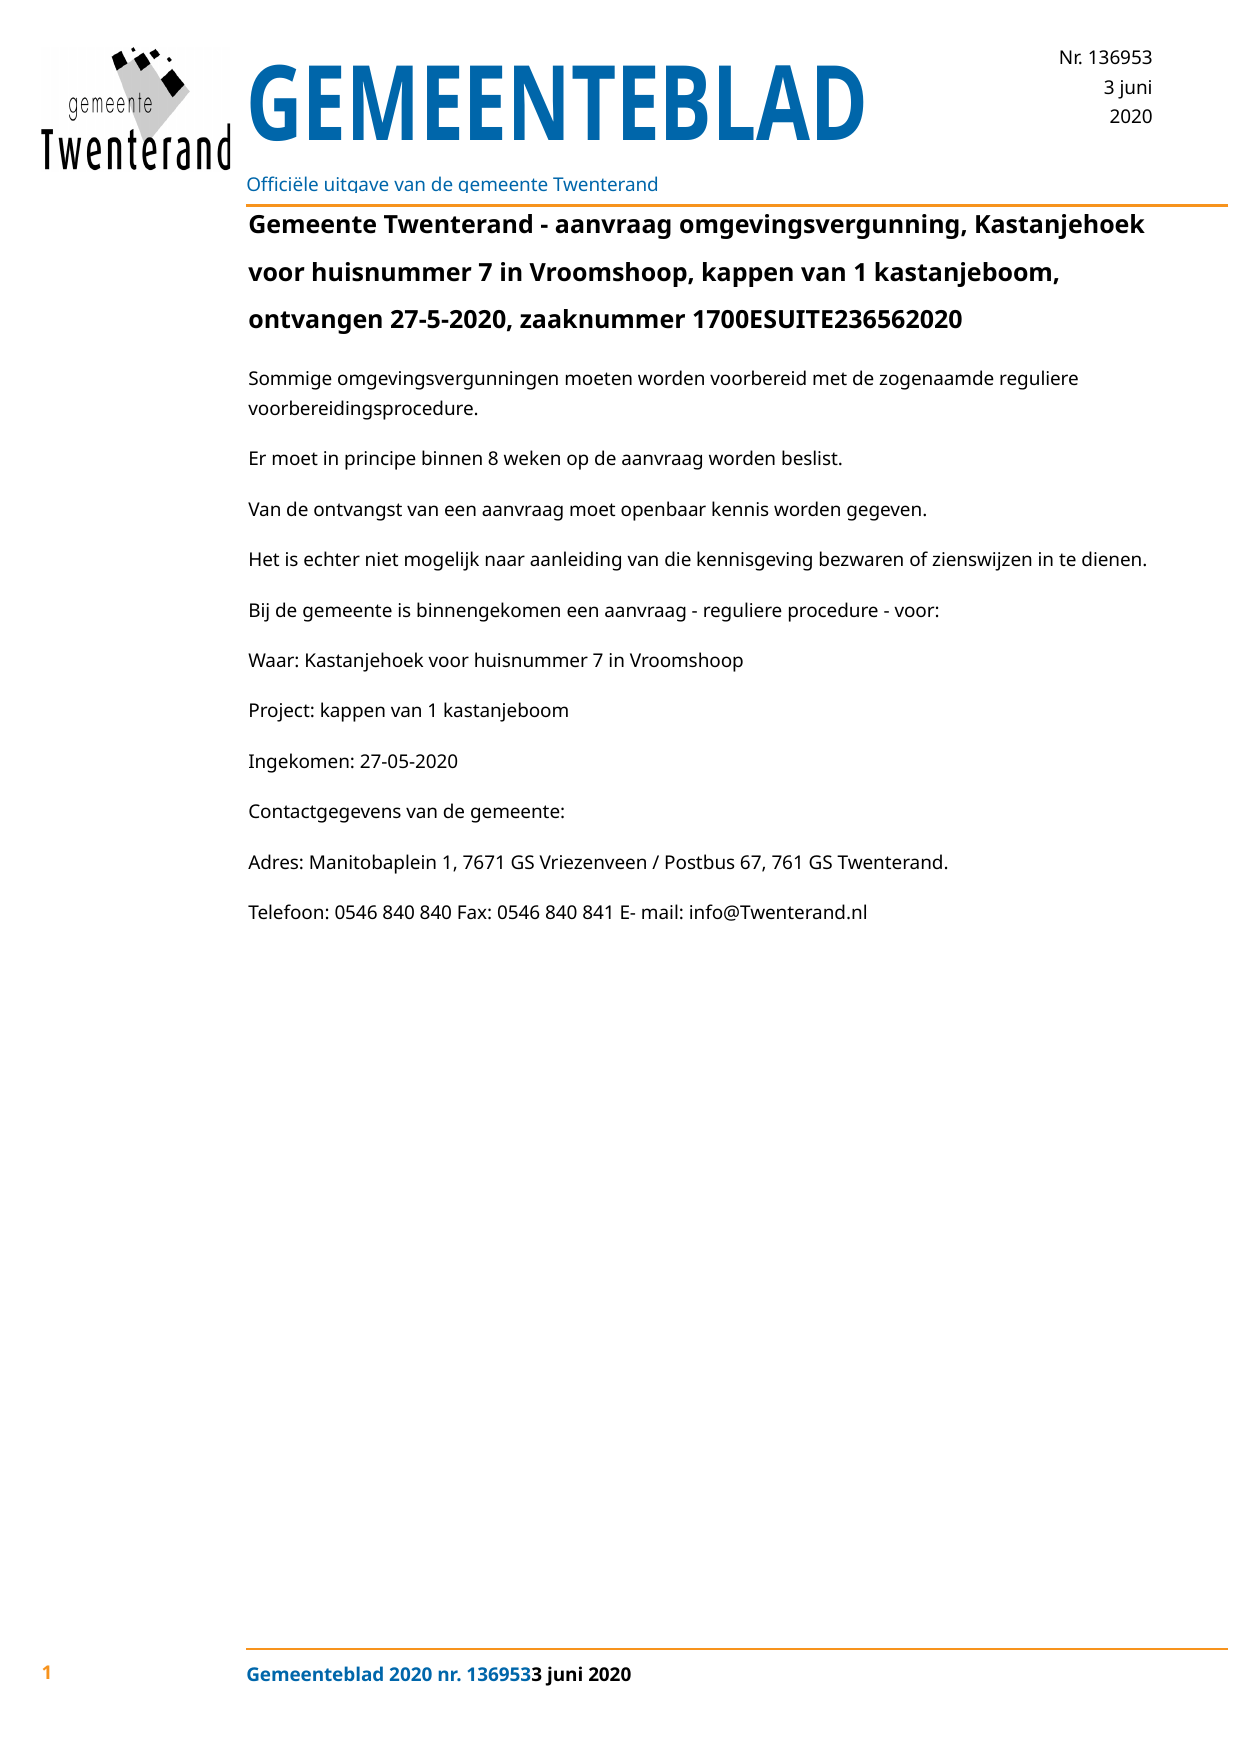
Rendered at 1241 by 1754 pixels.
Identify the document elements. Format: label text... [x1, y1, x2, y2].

text Van de ontvangst van een aanvraag moet openbaar kennis worden gegeven. [248, 496, 1152, 522]
text Telefoon: 0546 840 840 Fax: 0546 840 841 E- mail: info@Twenterand.nl [248, 899, 1152, 925]
text Adres: Manitobaplein 1, 7671 GS Vriezenveen / Postbus 67, 761 GS Twenterand. [248, 849, 1152, 874]
text Waar: Kastanjehoek voor huisnummer 7 in Vroomshoop [248, 647, 1152, 673]
text Bij de gemeente is binnengekomen een aanvraag - reguliere procedure - voor: [248, 597, 1152, 622]
text Gemeente Twenterand - aanvraag omgevingsvergunning, Kastanjehoek voor huisnummer 7 in Vroomshoop, kappen van 1 kastanjeboom, ontvangen 27-5-2020, zaaknummer 1700ESUITE236562020 [248, 207, 1152, 336]
text Er moet in principe binnen 8 weken op de aanvraag worden beslist. [248, 446, 1152, 471]
text Contactgegevens van de gemeente: [248, 798, 1152, 824]
text Het is echter niet mogelijk naar aanleiding van die kennisgeving bezwaren of zienswijzen in te dienen. [248, 546, 1152, 572]
text Sommige omgevingsvergunningen moeten worden voorbereid met de zogenaamde reguliere voorbereidingsprocedure. [248, 366, 1152, 421]
text Project: kappen van 1 kastanjeboom [248, 698, 1152, 723]
picture [41, 47, 231, 172]
text Ingekomen: 27-05-2020 [248, 748, 1152, 774]
